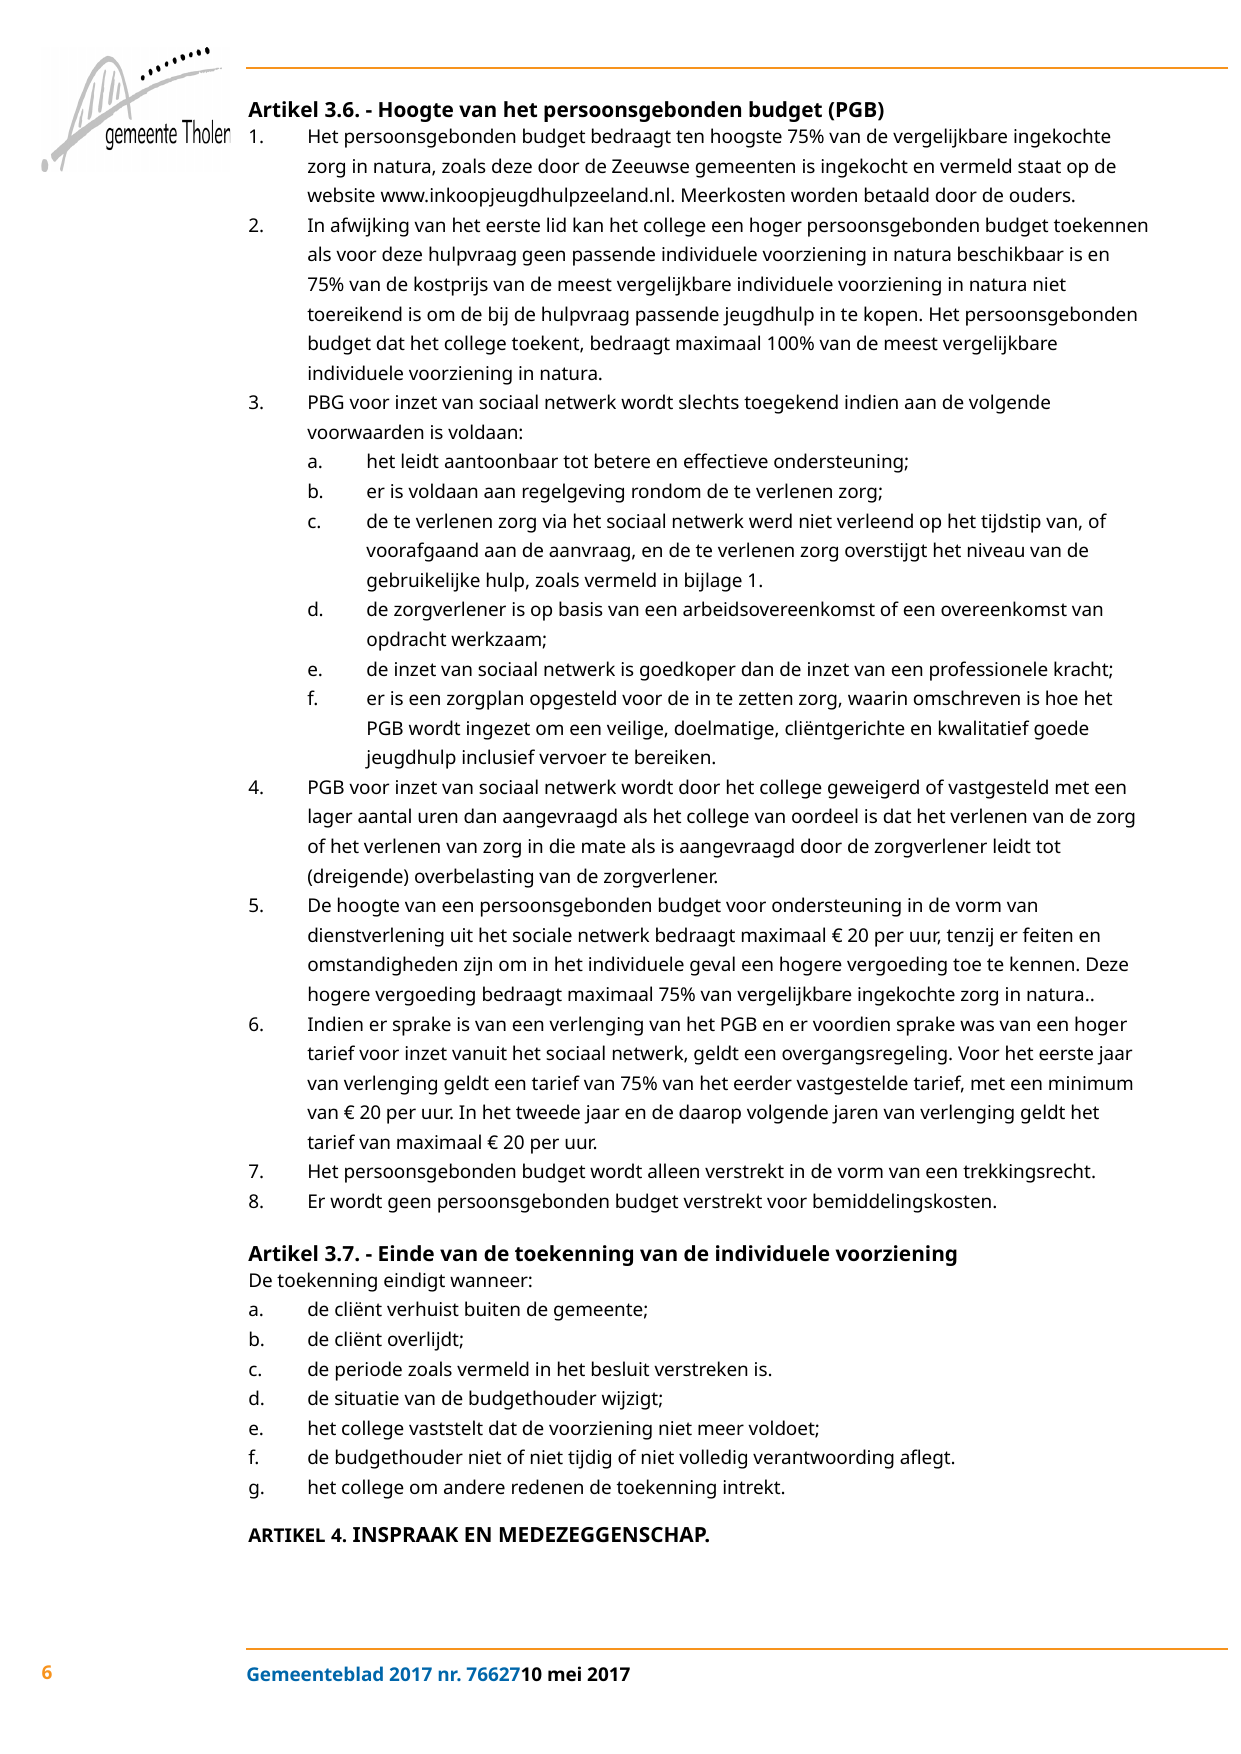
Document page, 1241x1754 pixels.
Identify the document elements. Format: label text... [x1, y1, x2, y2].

list de cliënt verhuist buiten de gemeente; [248, 1297, 1152, 1322]
text Artikel 3.6. - Hoogte van het persoonsgebonden budget (PGB) [248, 95, 1152, 123]
list Het persoonsgebonden budget wordt alleen verstrekt in de vorm van een trekkingsrecht. [248, 1159, 1152, 1184]
list het college vaststelt dat de voorziening niet meer voldoet; [248, 1415, 1152, 1441]
list de cliënt overlijdt; [248, 1326, 1152, 1352]
list er is voldaan aan regelgeving rondom de te verlenen zorg; [307, 478, 1152, 504]
list PBG voor inzet van sociaal netwerk wordt slechts toegekend indien aan de volgende voorwaarden is voldaan: [248, 389, 1152, 445]
text Artikel 3.7. - Einde van de toekenning van de individuele voorziening [248, 1239, 1152, 1267]
list de zorgverlener is op basis van een arbeidsovereenkomst of een overeenkomst van opdracht werkzaam; [307, 597, 1152, 652]
list Het persoonsgebonden budget bedraagt ten hoogste 75% van de vergelijkbare ingekochte zorg in natura, zoals deze door de Zeeuwse gemeenten is ingekocht en vermeld staat op de website www.inkoopjeugdhulpzeeland.nl. Meerkosten worden betaald door de ouders. [248, 123, 1152, 208]
list er is een zorgplan opgesteld voor de in te zetten zorg, waarin omschreven is hoe het PGB wordt ingezet om een veilige, doelmatige, cliëntgerichte en kwalitatief goede jeugdhulp inclusief vervoer te bereiken. [307, 685, 1152, 770]
list het college om andere redenen de toekenning intrekt. [248, 1474, 1152, 1500]
list PGB voor inzet van sociaal netwerk wordt door het college geweigerd of vastgesteld met een lager aantal uren dan aangevraagd als het college van oordeel is dat het verlenen van de zorg of het verlenen van zorg in die mate als is aangevraagd door de zorgverlener leidt tot (dreigende) overbelasting van de zorgverlener. [248, 774, 1152, 888]
picture [41, 47, 231, 172]
text ARTIKEL 4. INSPRAAK EN MEDEZEGGENSCHAP. [248, 1520, 1152, 1548]
list Er wordt geen persoonsgebonden budget verstrekt voor bemiddelingskosten. [248, 1188, 1152, 1214]
list Indien er sprake is van een verlenging van het PGB en er voordien sprake was van een hoger tarief voor inzet vanuit het sociaal netwerk, geldt een overgangsregeling. Voor het eerste jaar van verlenging geldt een tarief van 75% van het eerder vastgestelde tarief, met een minimum van € 20 per uur. In het tweede jaar en de daarop volgende jaren van verlenging geldt het tarief van maximaal € 20 per uur. [248, 1011, 1152, 1155]
list de periode zoals vermeld in het besluit verstreken is. [248, 1356, 1152, 1382]
list de budgethouder niet of niet tijdig of niet volledig verantwoording aflegt. [248, 1444, 1152, 1470]
list In afwijking van het eerste lid kan het college een hoger persoonsgebonden budget toekennen als voor deze hulpvraag geen passende individuele voorziening in natura beschikbaar is en 75% van de kostprijs van de meest vergelijkbare individuele voorziening in natura niet toereikend is om de bij de hulpvraag passende jeugdhulp in te kopen. Het persoonsgebonden budget dat het college toekent, bedraagt maximaal 100% van de meest vergelijkbare individuele voorziening in natura. [248, 212, 1152, 386]
list de situatie van de budgethouder wijzigt; [248, 1385, 1152, 1411]
list het leidt aantoonbaar tot betere en effectieve ondersteuning; [307, 449, 1152, 474]
list de inzet van sociaal netwerk is goedkoper dan de inzet van een professionele kracht; [307, 656, 1152, 681]
text De toekenning eindigt wanneer: [248, 1267, 1152, 1293]
list de te verlenen zorg via het sociaal netwerk werd niet verleend op het tijdstip van, of voorafgaand aan de aanvraag, en de te verlenen zorg overstijgt het niveau van de gebruikelijke hulp, zoals vermeld in bijlage 1. [307, 508, 1152, 593]
list De hoogte van een persoonsgebonden budget voor ondersteuning in de vorm van dienstverlening uit het sociale netwerk bedraagt maximaal € 20 per uur, tenzij er feiten en omstandigheden zijn om in het individuele geval een hogere vergoeding toe te kennen. Deze hogere vergoeding bedraagt maximaal 75% van vergelijkbare ingekochte zorg in natura.. [248, 892, 1152, 1007]
